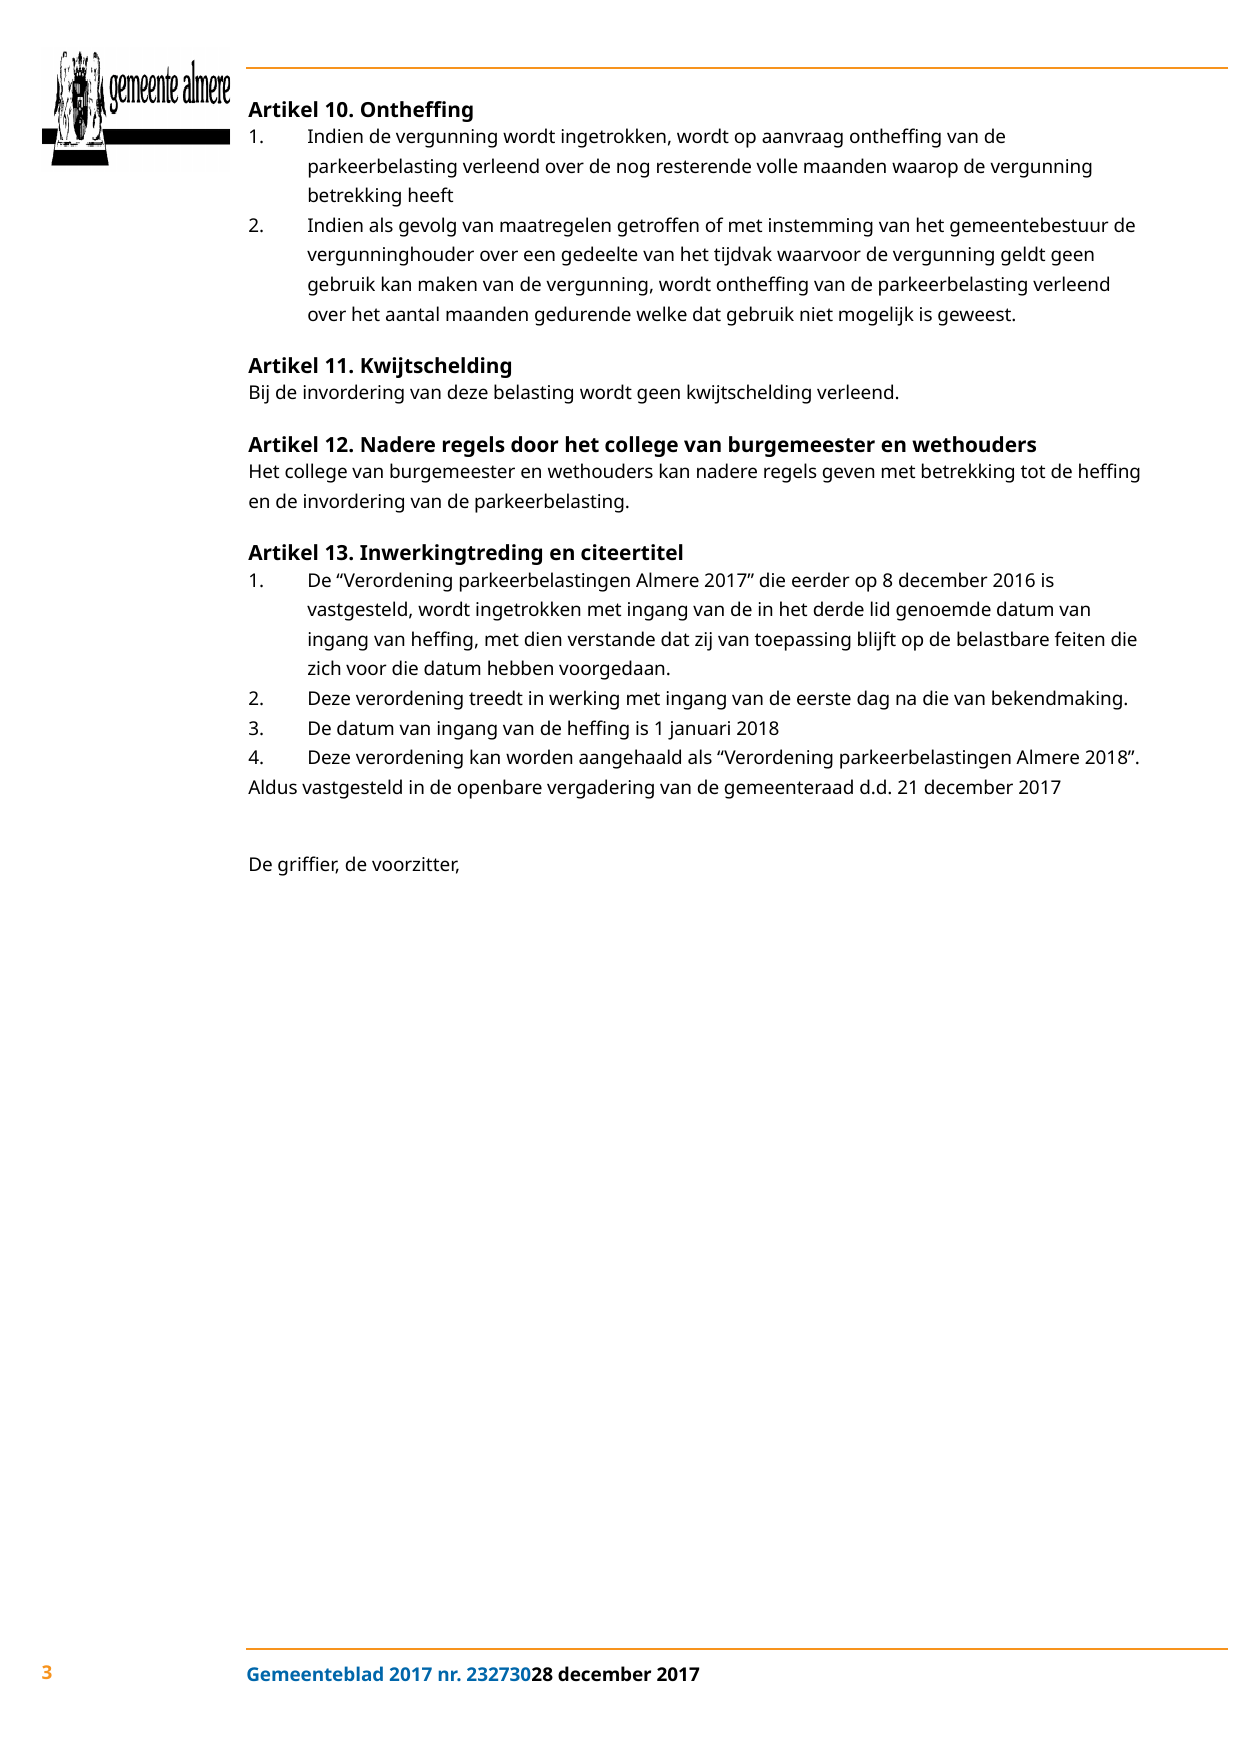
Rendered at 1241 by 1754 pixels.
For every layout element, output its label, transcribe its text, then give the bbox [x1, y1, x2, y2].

list De datum van ingang van de heffing is 1 januari 2018 [248, 715, 1152, 741]
text Bij de invordering van deze belasting wordt geen kwijtschelding verleend. [248, 379, 1152, 405]
text Het college van burgemeester en wethouders kan nadere regels geven met betrekking tot de heffing en de invordering van de parkeerbelasting. [248, 458, 1152, 514]
text Artikel 10. Ontheffing [248, 95, 1152, 123]
text De griffier, de voorzitter, [248, 851, 1152, 877]
text Artikel 11. Kwijtschelding [248, 351, 1152, 379]
text Artikel 12. Nadere regels door het college van burgemeester en wethouders [248, 430, 1152, 458]
list Indien als gevolg van maatregelen getroffen of met instemming van het gemeentebestuur de vergunninghouder over een gedeelte van het tijdvak waarvoor de vergunning geldt geen gebruik kan maken van de vergunning, wordt ontheffing van de parkeerbelasting verleend over het aantal maanden gedurende welke dat gebruik niet mogelijk is geweest. [248, 212, 1152, 326]
text Artikel 13. Inwerkingtreding en citeertitel [248, 538, 1152, 567]
picture [41, 47, 231, 172]
list De “Verordening parkeerbelastingen Almere 2017” die eerder op 8 december 2016 is vastgesteld, wordt ingetrokken met ingang van de in het derde lid genoemde datum van ingang van heffing, met dien verstande dat zij van toepassing blijft op de belastbare feiten die zich voor die datum hebben voorgedaan. [248, 567, 1152, 681]
list Deze verordening kan worden aangehaald als “Verordening parkeerbelastingen Almere 2018”. [248, 744, 1152, 770]
list Indien de vergunning wordt ingetrokken, wordt op aanvraag ontheffing van de parkeerbelasting verleend over de nog resterende volle maanden waarop de vergunning betrekking heeft [248, 123, 1152, 208]
text Aldus vastgesteld in de openbare vergadering van de gemeenteraad d.d. 21 december 2017 [248, 774, 1152, 800]
list Deze verordening treedt in werking met ingang van de eerste dag na die van bekendmaking. [248, 685, 1152, 711]
